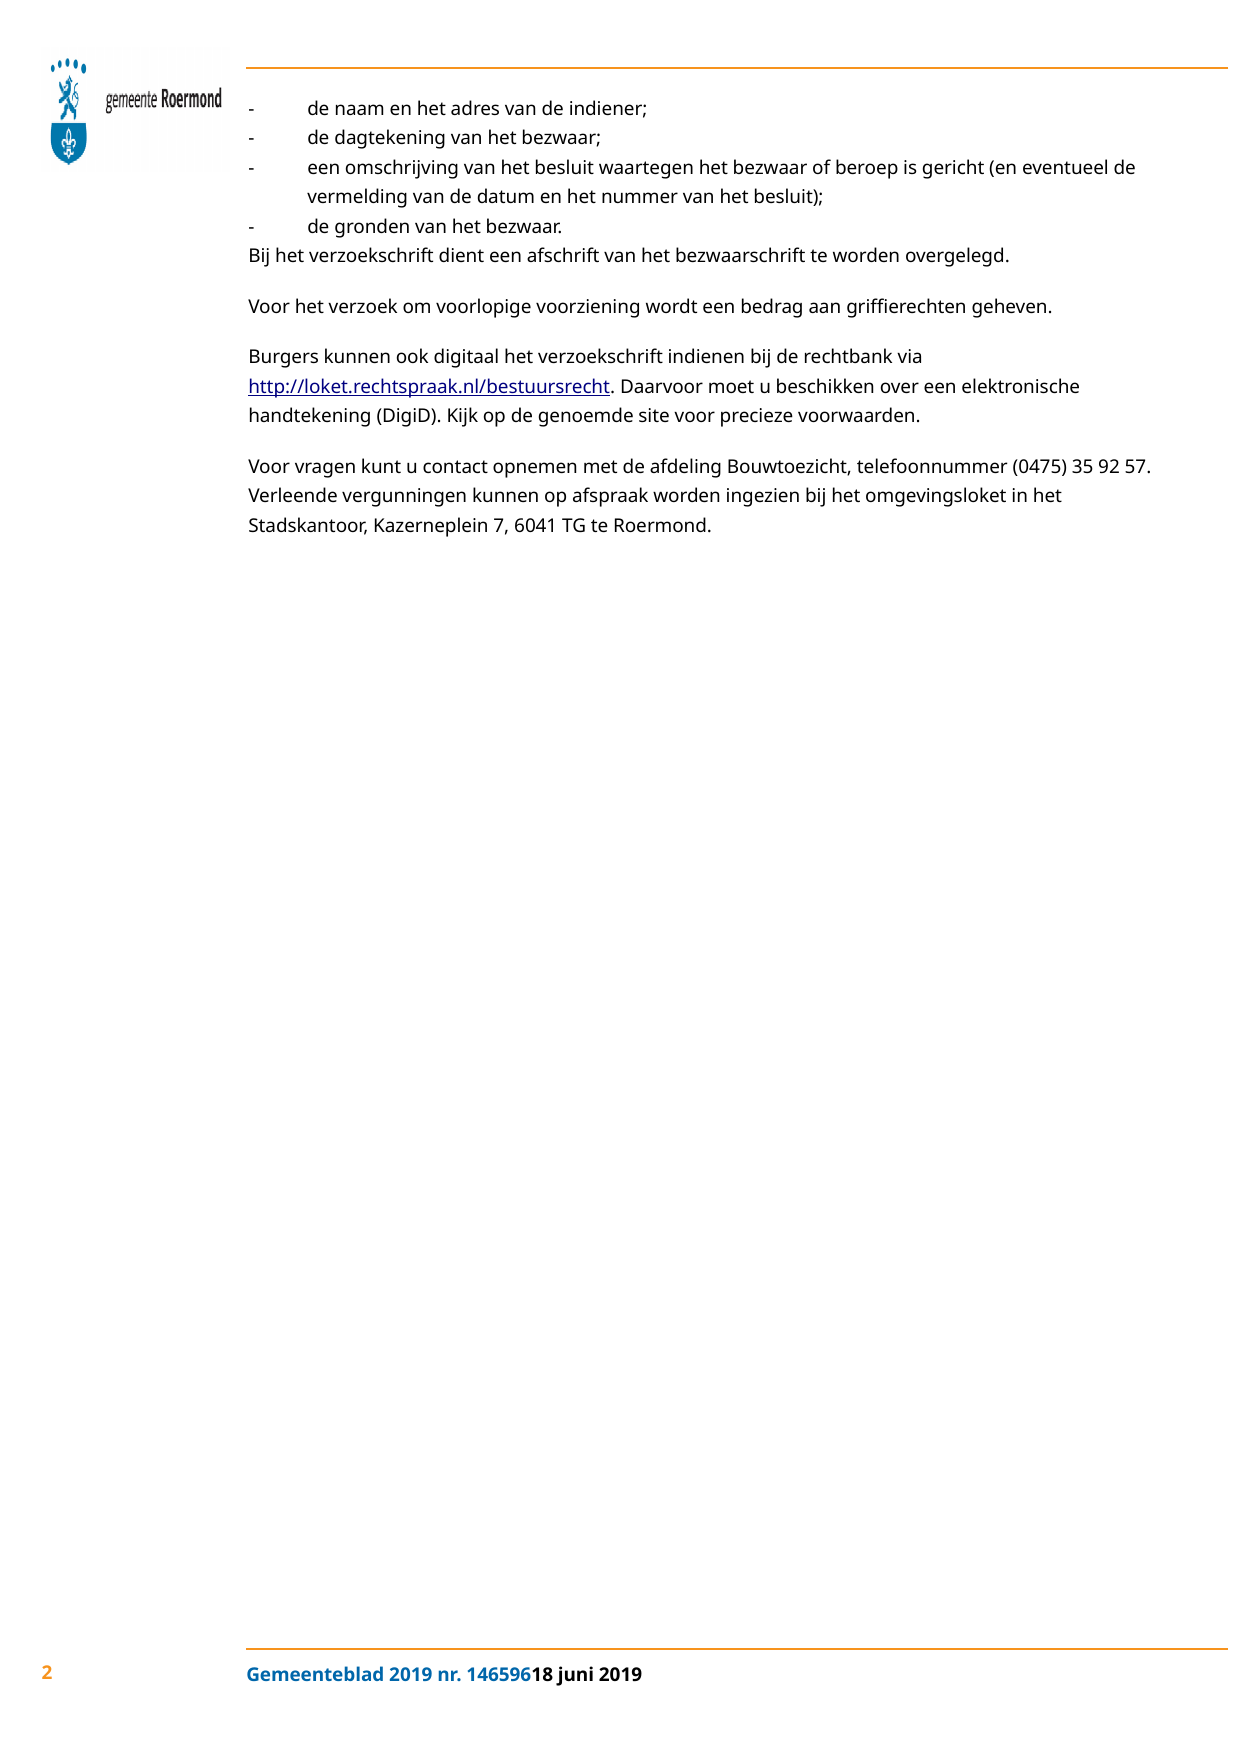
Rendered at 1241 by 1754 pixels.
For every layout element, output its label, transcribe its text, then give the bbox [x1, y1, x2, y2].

list de dagtekening van het bezwaar; [248, 124, 1152, 150]
list een omschrijving van het besluit waartegen het bezwaar of beroep is gericht (en eventueel de vermelding van de datum en het nummer van het besluit); [248, 154, 1152, 209]
text Bij het verzoekschrift dient een afschrift van het bezwaarschrift te worden overgelegd. [248, 243, 1152, 268]
text Voor vragen kunt u contact opnemen met de afdeling Bouwtoezicht, telefoonnummer (0475) 35 92 57. Verleende vergunningen kunnen op afspraak worden ingezien bij het omgevingsloket in het Stadskantoor, Kazerneplein 7, 6041 TG te Roermond. [248, 453, 1152, 538]
picture [41, 47, 231, 172]
list de gronden van het bezwaar. [248, 213, 1152, 239]
text Burgers kunnen ook digitaal het verzoekschrift indienen bij de rechtbank via http://loket.rechtspraak.nl/bestuursrecht. Daarvoor moet u beschikken over een elektronische handtekening (DigiD). Kijk op de genoemde site voor precieze voorwaarden. [248, 343, 1152, 428]
text Voor het verzoek om voorlopige voorziening wordt een bedrag aan griffierechten geheven. [248, 293, 1152, 319]
list de naam en het adres van de indiener; [248, 95, 1152, 121]
